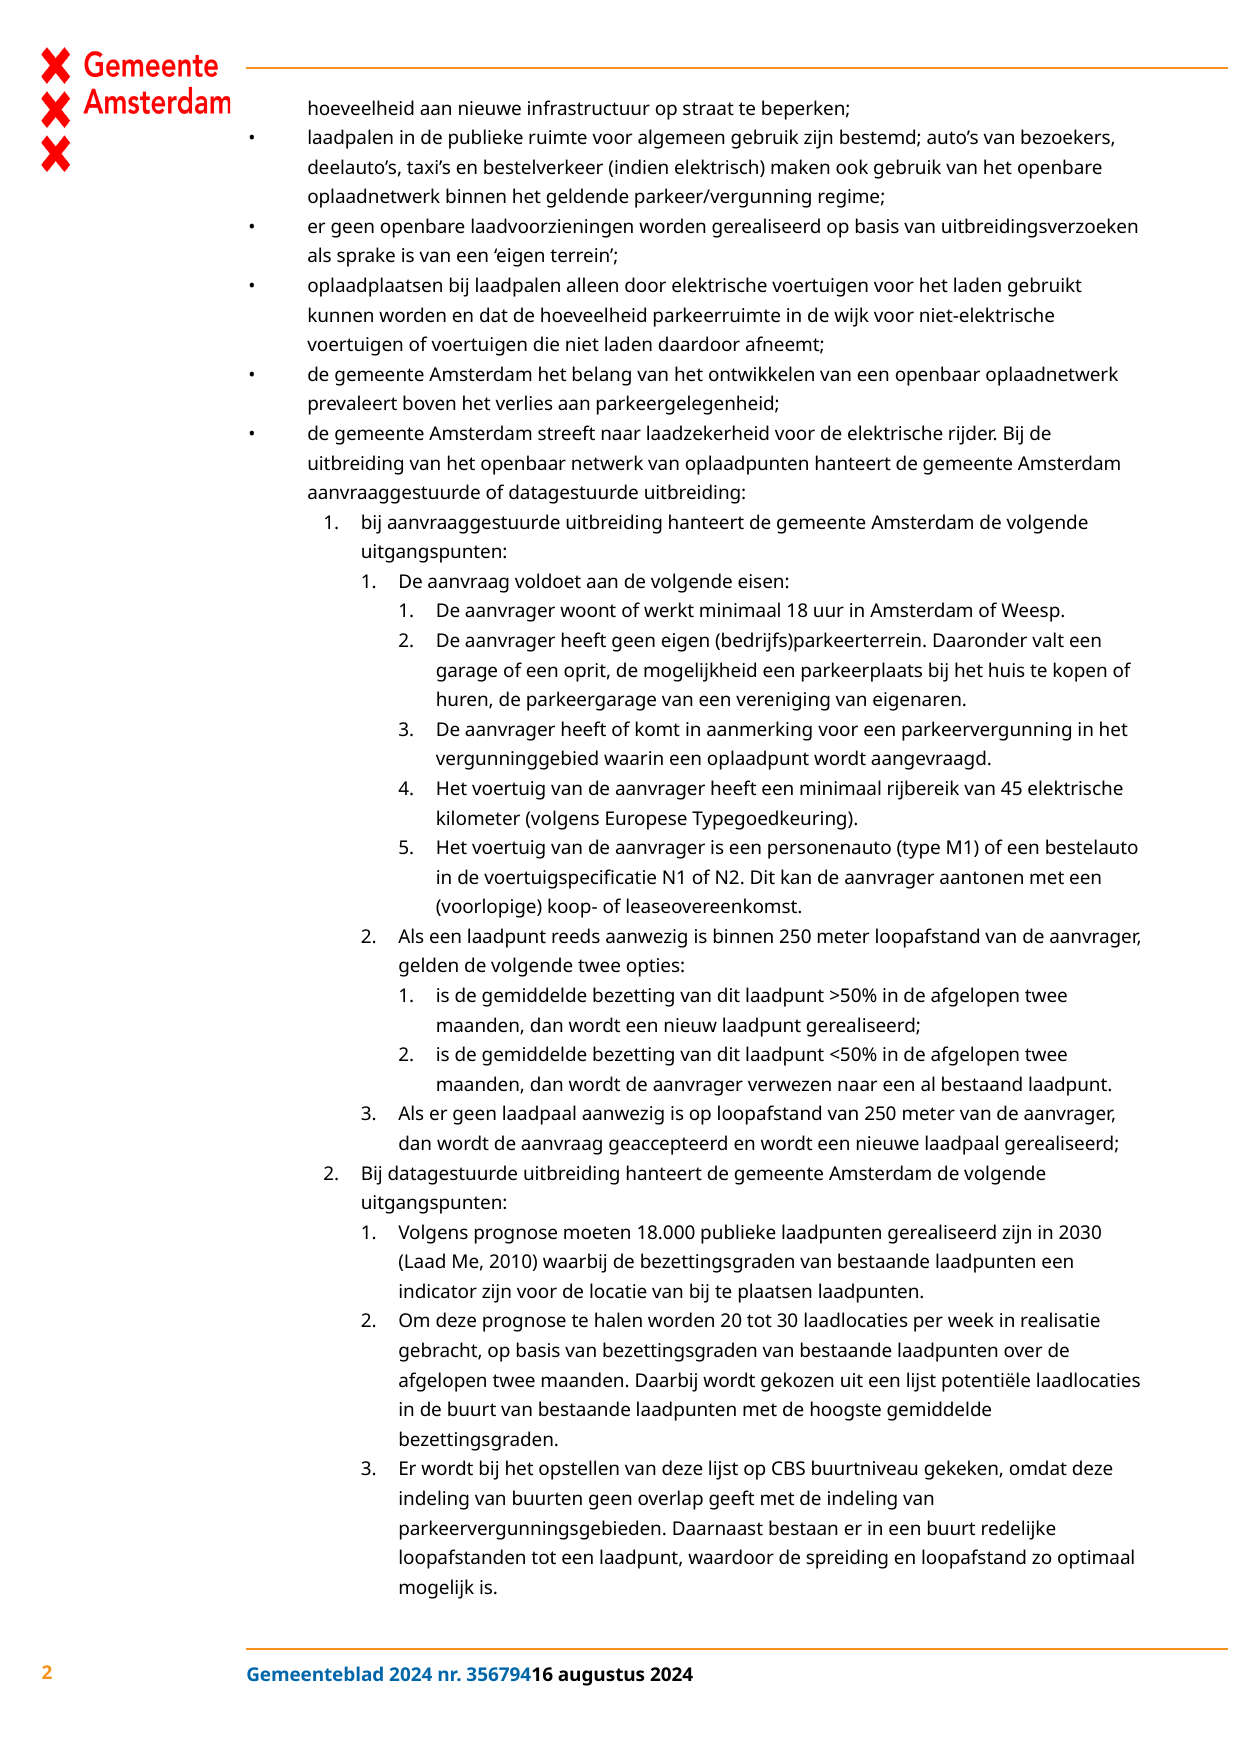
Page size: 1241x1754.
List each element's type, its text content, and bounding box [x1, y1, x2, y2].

list Er wordt bij het opstellen van deze lijst op CBS buurtniveau gekeken, omdat deze indeling van buurten geen overlap geeft met de indeling van parkeervergunningsgebieden. Daarnaast bestaan er in een buurt redelijke loopafstanden tot een laadpunt, waardoor de spreiding en loopafstand zo optimaal mogelijk is. [361, 1456, 1152, 1600]
list de gemeente Amsterdam streeft naar laadzekerheid voor de elektrische rijder. Bij de uitbreiding van het openbaar netwerk van oplaadpunten hanteert de gemeente Amsterdam aanvraaggestuurde of datagestuurde uitbreiding: [248, 420, 1152, 505]
list Als een laadpunt reeds aanwezig is binnen 250 meter loopafstand van de aanvrager, gelden de volgende twee opties: [361, 923, 1152, 978]
list oplaadplaatsen bij laadpalen alleen door elektrische voertuigen voor het laden gebruikt kunnen worden en dat de hoeveelheid parkeerruimte in de wijk voor niet-elektrische voertuigen of voertuigen die niet laden daardoor afneemt; [248, 272, 1152, 357]
list de gemeente Amsterdam het belang van het ontwikkelen van een openbaar oplaadnetwerk prevaleert boven het verlies aan parkeergelegenheid; [248, 361, 1152, 416]
list De aanvraag voldoet aan de volgende eisen: [361, 568, 1152, 594]
list is de gemiddelde bezetting van dit laadpunt <50% in de afgelopen twee maanden, dan wordt de aanvrager verwezen naar een al bestaand laadpunt. [398, 1041, 1152, 1097]
list De aanvrager heeft geen eigen (bedrijfs)parkeerterrein. Daaronder valt een garage of een oprit, de mogelijkheid een parkeerplaats bij het huis te kopen of huren, de parkeergarage van een vereniging van eigenaren. [398, 627, 1152, 712]
list is de gemiddelde bezetting van dit laadpunt >50% in de afgelopen twee maanden, dan wordt een nieuw laadpunt gerealiseerd; [398, 982, 1152, 1038]
list hoeveelheid aan nieuwe infrastructuur op straat te beperken; [248, 95, 1152, 121]
list laadpalen in de publieke ruimte voor algemeen gebruik zijn bestemd; auto’s van bezoekers, deelauto’s, taxi’s en bestelverkeer (indien elektrisch) maken ook gebruik van het openbare oplaadnetwerk binnen het geldende parkeer/vergunning regime; [248, 124, 1152, 209]
list bij aanvraaggestuurde uitbreiding hanteert de gemeente Amsterdam de volgende uitgangspunten: [323, 509, 1152, 564]
list De aanvrager heeft of komt in aanmerking voor een parkeervergunning in het vergunninggebied waarin een oplaadpunt wordt aangevraagd. [398, 716, 1152, 771]
list Het voertuig van de aanvrager heeft een minimaal rijbereik van 45 elektrische kilometer (volgens Europese Typegoedkeuring). [398, 775, 1152, 831]
list De aanvrager woont of werkt minimaal 18 uur in Amsterdam of Weesp. [398, 598, 1152, 623]
list Bij datagestuurde uitbreiding hanteert de gemeente Amsterdam de volgende uitgangspunten: [323, 1160, 1152, 1215]
list Volgens prognose moeten 18.000 publieke laadpunten gerealiseerd zijn in 2030 (Laad Me, 2010) waarbij de bezettingsgraden van bestaande laadpunten een indicator zijn voor de locatie van bij te plaatsen laadpunten. [361, 1219, 1152, 1304]
list Om deze prognose te halen worden 20 tot 30 laadlocaties per week in realisatie gebracht, op basis van bezettingsgraden van bestaande laadpunten over de afgelopen twee maanden. Daarbij wordt gekozen uit een lijst potentiële laadlocaties in de buurt van bestaande laadpunten met de hoogste gemiddelde bezettingsgraden. [361, 1308, 1152, 1452]
list Het voertuig van de aanvrager is een personenauto (type M1) of een bestelauto in de voertuigspecificatie N1 of N2. Dit kan de aanvrager aantonen met een (voorlopige) koop- of leaseovereenkomst. [398, 834, 1152, 919]
picture [41, 47, 231, 172]
list Als er geen laadpaal aanwezig is op loopafstand van 250 meter van de aanvrager, dan wordt de aanvraag geaccepteerd en wordt een nieuwe laadpaal gerealiseerd; [361, 1101, 1152, 1156]
list er geen openbare laadvoorzieningen worden gerealiseerd op basis van uitbreidingsverzoeken als sprake is van een ‘eigen terrein’; [248, 213, 1152, 268]
